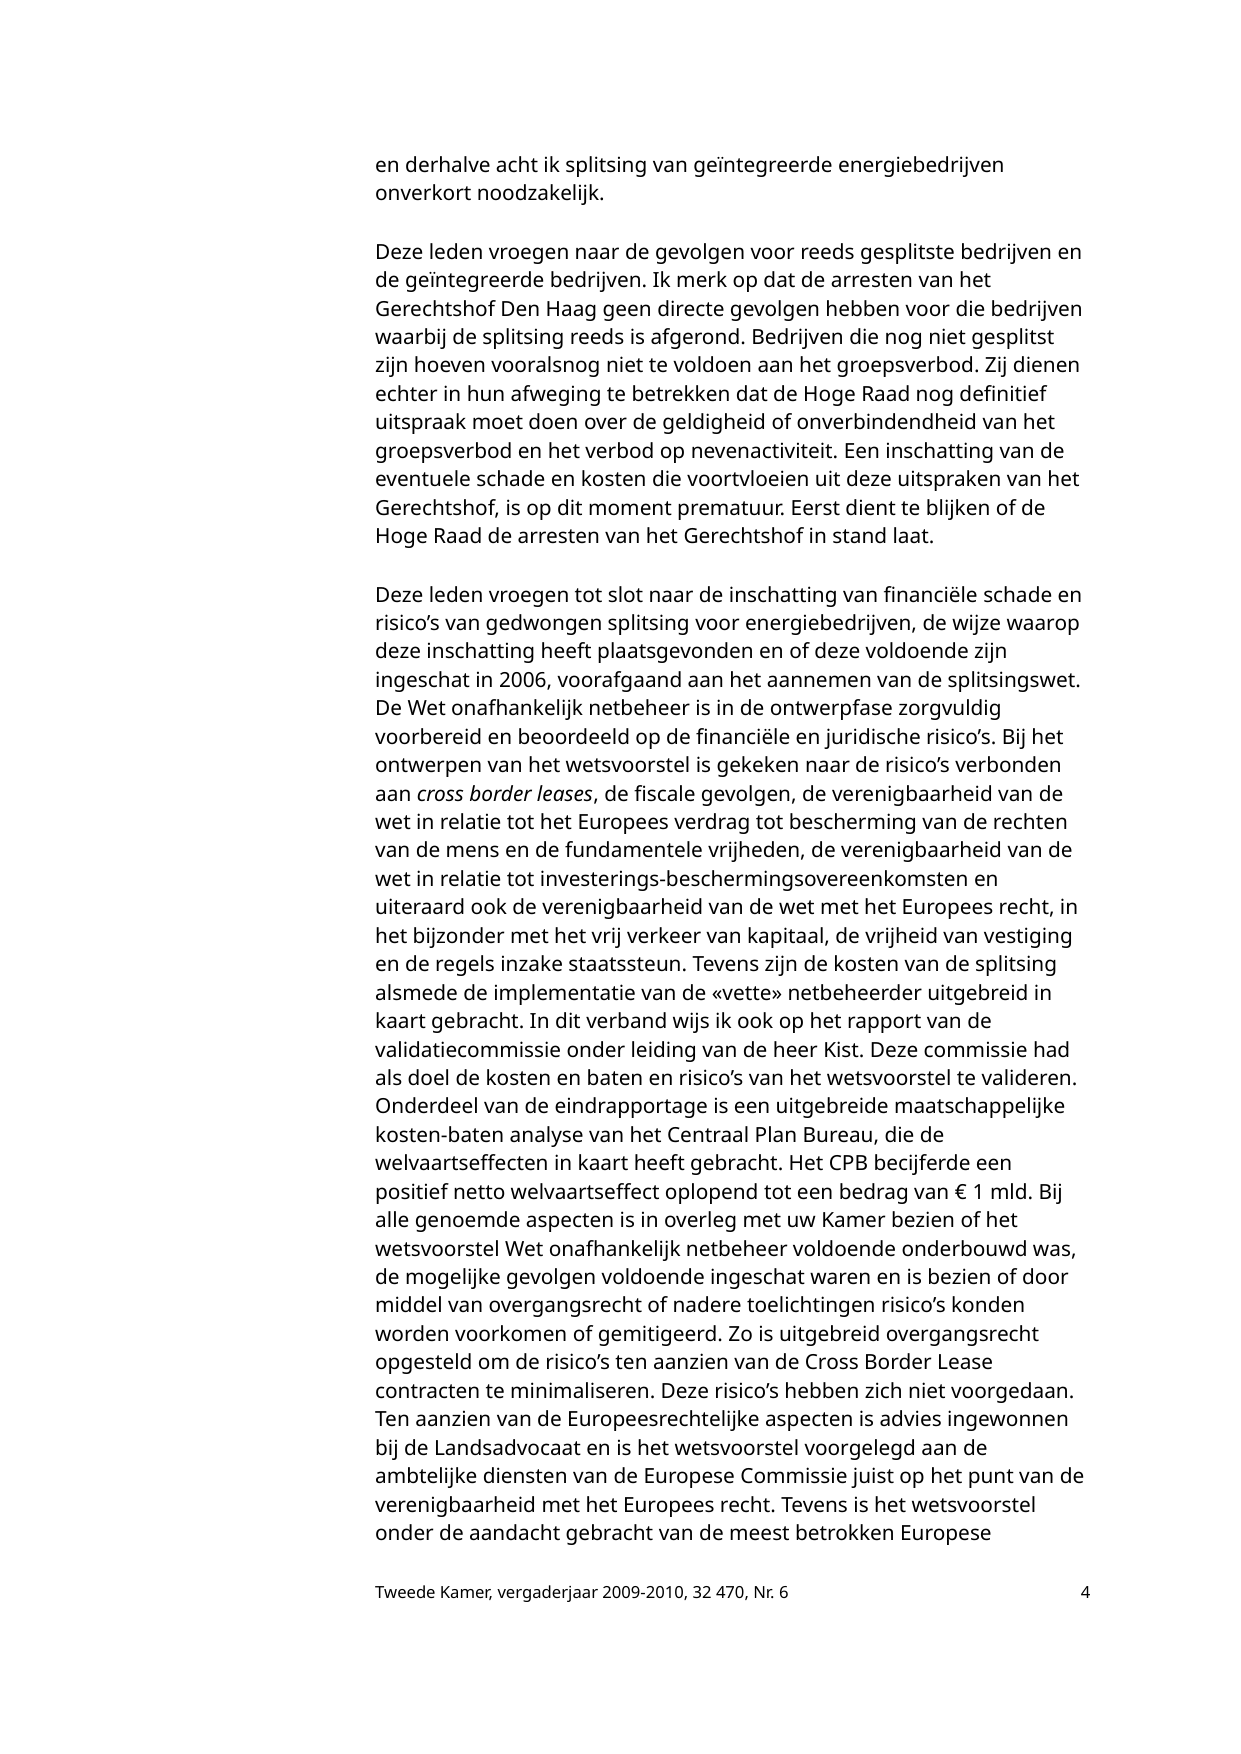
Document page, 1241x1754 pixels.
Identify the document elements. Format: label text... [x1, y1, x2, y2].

text Deze leden vroegen naar de gevolgen voor reeds gesplitste bedrijven en de geïntegreerde bedrijven. Ik merk op dat de arresten van het Gerechtshof Den Haag geen directe gevolgen hebben voor die bedrijven waarbij de splitsing reeds is afgerond. Bedrijven die nog niet gesplitst zijn hoeven vooralsnog niet te voldoen aan het groepsverbod. Zij dienen echter in hun afweging te betrekken dat de Hoge Raad nog definitief uitspraak moet doen over de geldigheid of onverbindendheid van het groepsverbod en het verbod op nevenactiviteit. Een inschatting van de eventuele schade en kosten die voortvloeien uit deze uitspraken van het Gerechtshof, is op dit moment prematuur. Eerst dient te blijken of de Hoge Raad de arresten van het Gerechtshof in stand laat. [375, 237, 1090, 550]
text en derhalve acht ik splitsing van geïntegreerde energiebedrijven onverkort noodzakelijk. [375, 150, 1090, 207]
text Deze leden vroegen tot slot naar de inschatting van financiële schade en risico’s van gedwongen splitsing voor energiebedrijven, de wijze waarop deze inschatting heeft plaatsgevonden en of deze voldoende zijn ingeschat in 2006, voorafgaand aan het aannemen van de splitsingswet. De Wet onafhankelijk netbeheer is in de ontwerpfase zorgvuldig voorbereid en beoordeeld op de financiële en juridische risico’s. Bij het ontwerpen van het wetsvoorstel is gekeken naar de risico’s verbonden aan cross border leases, de fiscale gevolgen, de verenigbaarheid van de wet in relatie tot het Europees verdrag tot bescherming van de rechten van de mens en de fundamentele vrijheden, de verenigbaarheid van de wet in relatie tot investerings-beschermingsovereenkomsten en uiteraard ook de verenigbaarheid van de wet met het Europees recht, in het bijzonder met het vrij verkeer van kapitaal, de vrijheid van vestiging en de regels inzake staatssteun. Tevens zijn de kosten van de splitsing alsmede de implementatie van de «vette» netbeheerder uitgebreid in kaart gebracht. In dit verband wijs ik ook op het rapport van de validatiecommissie onder leiding van de heer Kist. Deze commissie had als doel de kosten en baten en risico’s van het wetsvoorstel te valideren. Onderdeel van de eindrapportage is een uitgebreide maatschappelijke kosten-baten analyse van het Centraal Plan Bureau, die de welvaartseffecten in kaart heeft gebracht. Het CPB becijferde een positief netto welvaartseffect oplopend tot een bedrag van € 1 mld. Bij alle genoemde aspecten is in overleg met uw Kamer bezien of het wetsvoorstel Wet onafhankelijk netbeheer voldoende onderbouwd was, de mogelijke gevolgen voldoende ingeschat waren en is bezien of door middel van overgangsrecht of nadere toelichtingen risico’s konden worden voorkomen of gemitigeerd. Zo is uitgebreid overgangsrecht opgesteld om de risico’s ten aanzien van de Cross Border Lease contracten te minimaliseren. Deze risico’s hebben zich niet voorgedaan. Ten aanzien van de Europeesrechtelijke aspecten is advies ingewonnen bij de Landsadvocaat en is het wetsvoorstel voorgelegd aan de ambtelijke diensten van de Europese Commissie juist op het punt van de verenigbaarheid met het Europees recht. Tevens is het wetsvoorstel onder de aandacht gebracht van de meest betrokken Europese [375, 580, 1090, 1547]
